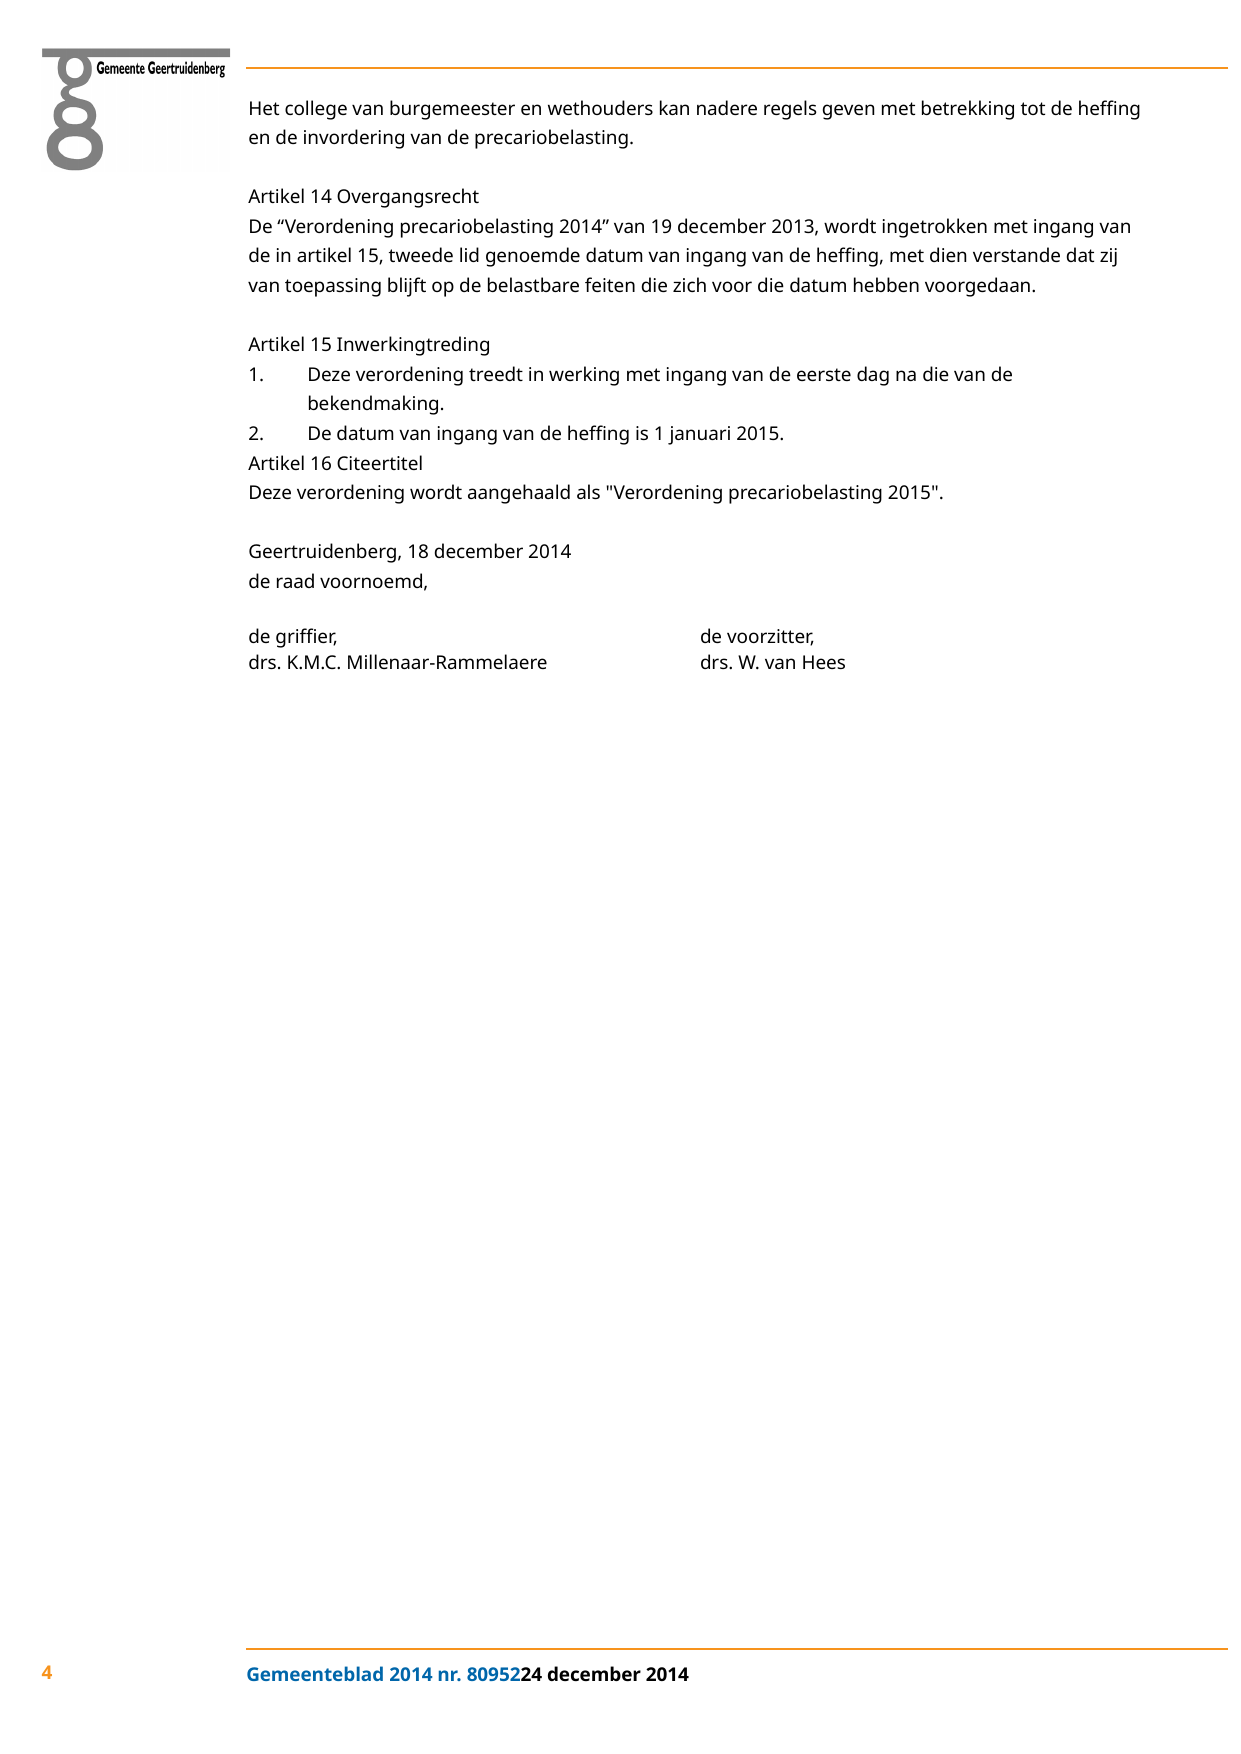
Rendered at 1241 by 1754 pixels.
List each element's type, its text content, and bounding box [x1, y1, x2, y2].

list Deze verordening treedt in werking met ingang van de eerste dag na die van de bekendmaking. [248, 361, 1152, 416]
list De datum van ingang van de heffing is 1 januari 2015. [248, 420, 1152, 446]
table_cell drs. K.M.C. Millenaar-Rammelaere [248, 649, 700, 675]
table_header de voorzitter, [700, 624, 1152, 649]
text Artikel 14 Overgangsrecht [248, 183, 1152, 209]
text Het college van burgemeester en wethouders kan nadere regels geven met betrekking tot de heffing en de invordering van de precariobelasting. [248, 95, 1152, 150]
table_header de griffier, [248, 624, 700, 649]
picture [41, 47, 231, 172]
text Artikel 15 Inwerkingtreding [248, 331, 1152, 357]
text Deze verordening wordt aangehaald als "Verordening precariobelasting 2015". [248, 479, 1152, 505]
text Artikel 16 Citeertitel [248, 450, 1152, 476]
table_cell drs. W. van Hees [700, 649, 1152, 675]
text De “Verordening precariobelasting 2014” van 19 december 2013, wordt ingetrokken met ingang van de in artikel 15, tweede lid genoemde datum van ingang van de heffing, met dien verstande dat zij van toepassing blijft op de belastbare feiten die zich voor die datum hebben voorgedaan. [248, 213, 1152, 298]
text de raad voornoemd, [248, 568, 1152, 594]
text Geertruidenberg, 18 december 2014 [248, 538, 1152, 564]
